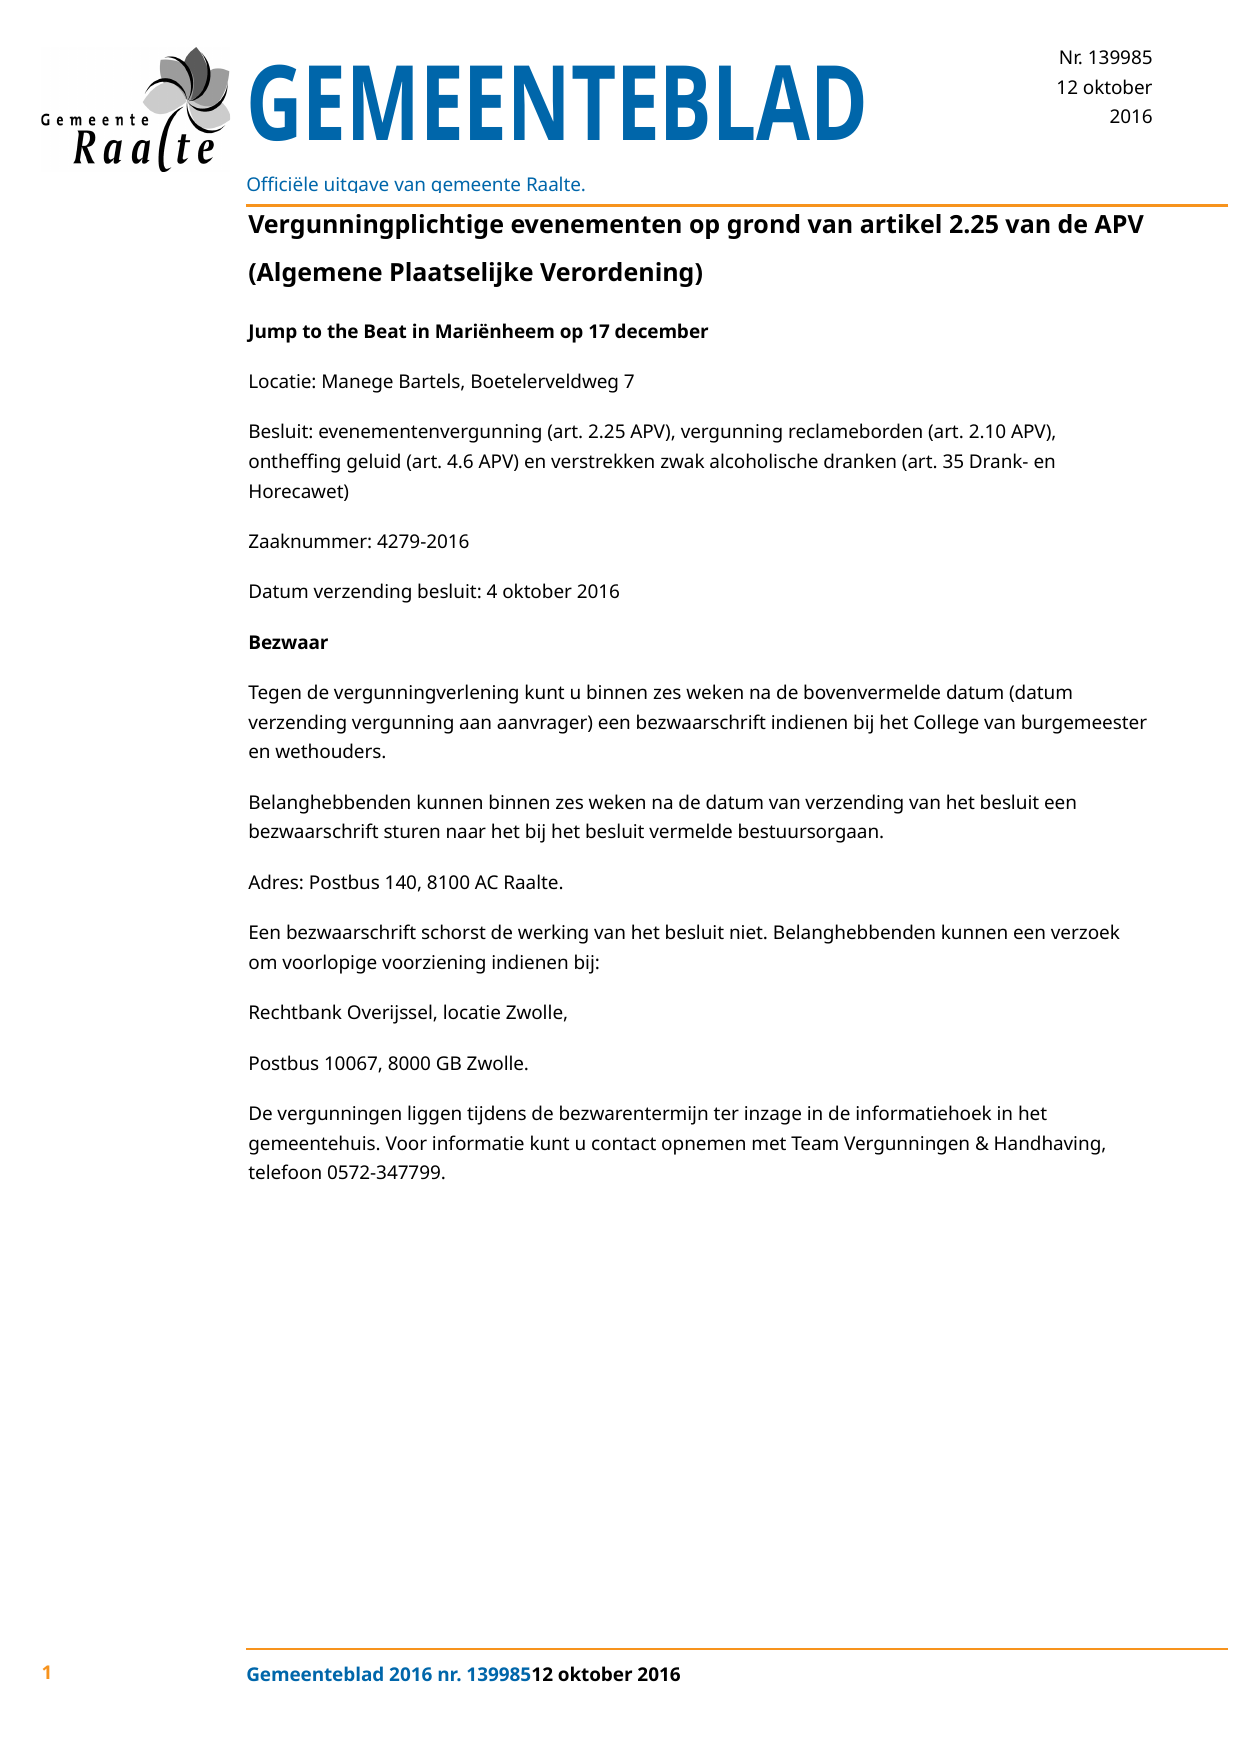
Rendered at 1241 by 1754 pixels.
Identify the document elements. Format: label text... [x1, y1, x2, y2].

text Adres: Postbus 140, 8100 AC Raalte. [248, 869, 1152, 895]
text Vergunningplichtige evenementen op grond van artikel 2.25 van de APV (Algemene Plaatselijke Verordening) [248, 207, 1152, 288]
text Postbus 10067, 8000 GB Zwolle. [248, 1050, 1152, 1076]
text Besluit: evenementenvergunning (art. 2.25 APV), vergunning reclameborden (art. 2.10 APV), ontheffing geluid (art. 4.6 APV) en verstrekken zwak alcoholische dranken (art. 35 Drank- en Horecawet) [248, 419, 1152, 504]
text Rechtbank Overijssel, locatie Zwolle, [248, 999, 1152, 1025]
text Bezwaar [248, 629, 1152, 655]
text Jump to the Beat in Mariënheem op 17 december [248, 318, 1152, 344]
text Datum verzending besluit: 4 oktober 2016 [248, 579, 1152, 604]
text Een bezwaarschrift schorst de werking van het besluit niet. Belanghebbenden kunnen een verzoek om voorlopige voorziening indienen bij: [248, 919, 1152, 975]
text Belanghebbenden kunnen binnen zes weken na de datum van verzending van het besluit een bezwaarschrift sturen naar het bij het besluit vermelde bestuursorgaan. [248, 789, 1152, 844]
picture [41, 47, 231, 172]
text Tegen de vergunningverlening kunt u binnen zes weken na de bovenvermelde datum (datum verzending vergunning aan aanvrager) een bezwaarschrift indienen bij het College van burgemeester en wethouders. [248, 679, 1152, 764]
text Zaaknummer: 4279-2016 [248, 528, 1152, 554]
text De vergunningen liggen tijdens de bezwarentermijn ter inzage in de informatiehoek in het gemeentehuis. Voor informatie kunt u contact opnemen met Team Vergunningen & Handhaving, telefoon 0572-347799. [248, 1100, 1152, 1185]
text Locatie: Manege Bartels, Boetelerveldweg 7 [248, 368, 1152, 394]
